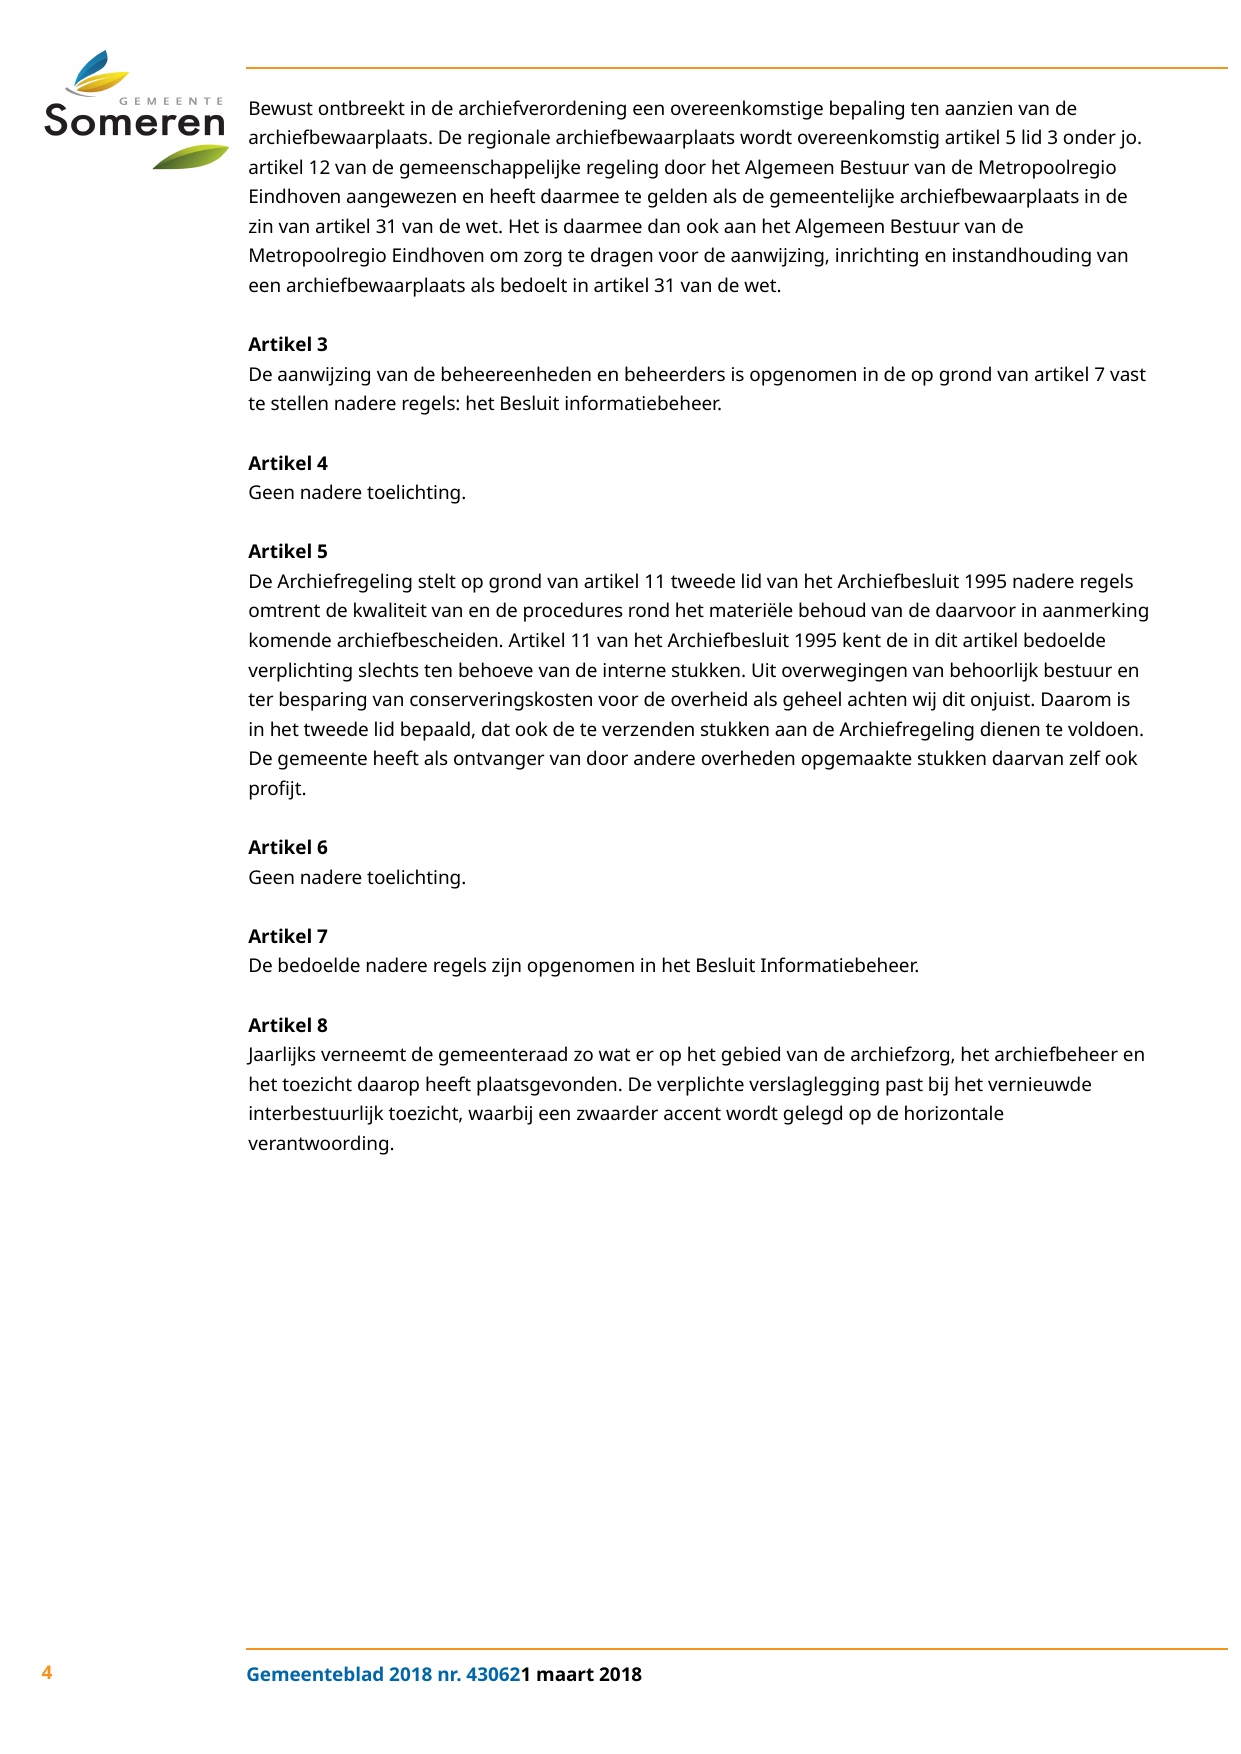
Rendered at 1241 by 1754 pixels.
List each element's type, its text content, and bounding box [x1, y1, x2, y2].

text Geen nadere toelichting. [248, 479, 1152, 505]
text Artikel 3 [248, 331, 1152, 357]
text De bedoelde nadere regels zijn opgenomen in het Besluit Informatiebeheer. [248, 953, 1152, 978]
text De Archiefregeling stelt op grond van artikel 11 tweede lid van het Archiefbesluit 1995 nadere regels omtrent de kwaliteit van en de procedures rond het materiële behoud van de daarvoor in aanmerking komende archiefbescheiden. Artikel 11 van het Archiefbesluit 1995 kent de in dit artikel bedoelde verplichting slechts ten behoeve van de interne stukken. Uit overwegingen van behoorlijk bestuur en ter besparing van conserveringskosten voor de overheid als geheel achten wij dit onjuist. Daarom is in het tweede lid bepaald, dat ook de te verzenden stukken aan de Archiefregeling dienen te voldoen. De gemeente heeft als ontvanger van door andere overheden opgemaakte stukken daarvan zelf ook profijt. [248, 568, 1152, 801]
text Artikel 8 [248, 1012, 1152, 1038]
text Jaarlijks verneemt de gemeenteraad zo wat er op het gebied van de archiefzorg, het archiefbeheer en het toezicht daarop heeft plaatsgevonden. De verplichte verslaglegging past bij het vernieuwde interbestuurlijk toezicht, waarbij een zwaarder accent wordt gelegd op de horizontale verantwoording. [248, 1041, 1152, 1156]
text Artikel 4 [248, 450, 1152, 476]
picture [41, 47, 231, 172]
text Geen nadere toelichting. [248, 864, 1152, 890]
text De aanwijzing van de beheereenheden en beheerders is opgenomen in de op grond van artikel 7 vast te stellen nadere regels: het Besluit informatiebeheer. [248, 361, 1152, 416]
text Bewust ontbreekt in de archiefverordening een overeenkomstige bepaling ten aanzien van de archiefbewaarplaats. De regionale archiefbewaarplaats wordt overeenkomstig artikel 5 lid 3 onder jo. artikel 12 van de gemeenschappelijke regeling door het Algemeen Bestuur van de Metropoolregio Eindhoven aangewezen en heeft daarmee te gelden als de gemeentelijke archiefbewaarplaats in de zin van artikel 31 van de wet. Het is daarmee dan ook aan het Algemeen Bestuur van de Metropoolregio Eindhoven om zorg te dragen voor de aanwijzing, inrichting en instandhouding van een archiefbewaarplaats als bedoelt in artikel 31 van de wet. [248, 95, 1152, 298]
text Artikel 5 [248, 538, 1152, 564]
text Artikel 7 [248, 923, 1152, 949]
text Artikel 6 [248, 834, 1152, 860]
